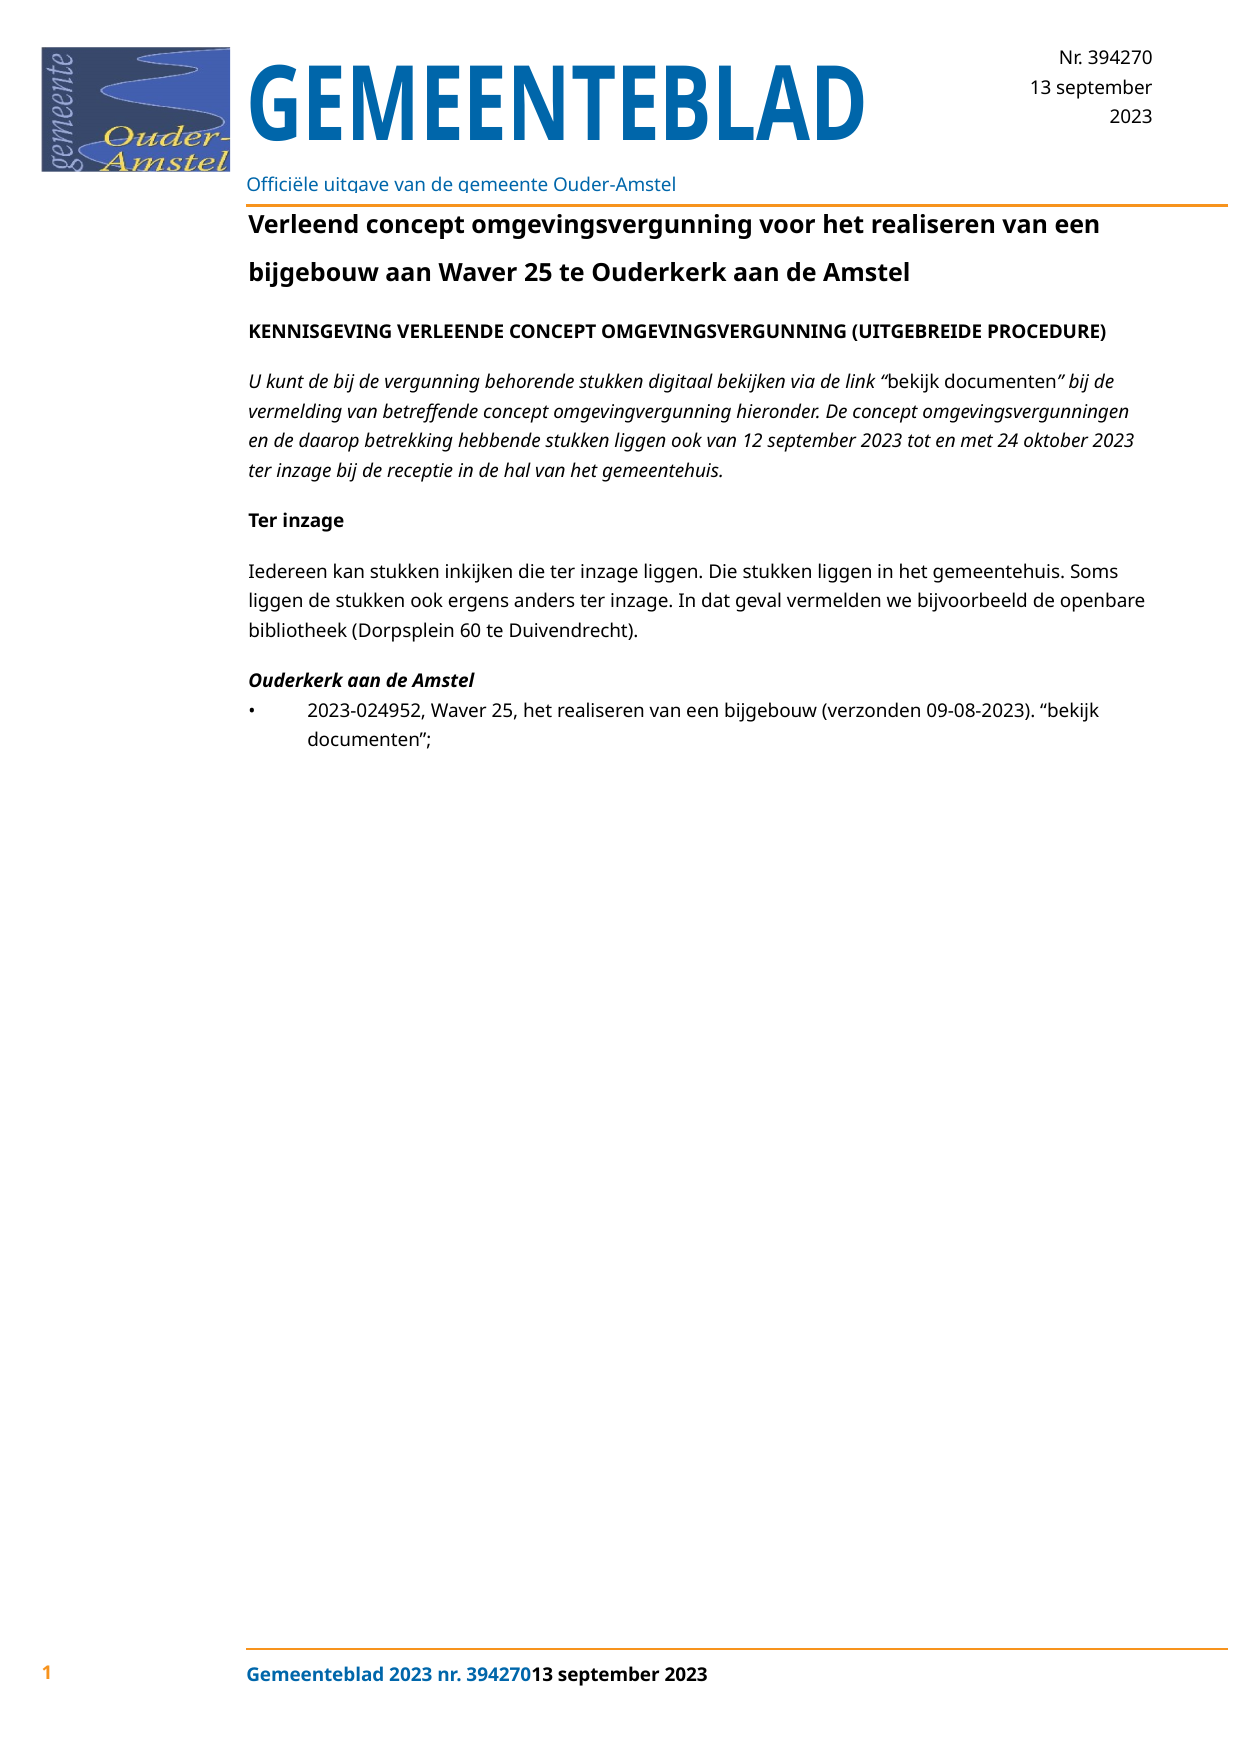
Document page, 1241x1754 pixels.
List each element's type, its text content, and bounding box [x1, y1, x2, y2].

picture [41, 47, 231, 172]
text KENNISGEVING VERLEENDE CONCEPT OMGEVINGSVERGUNNING (UITGEBREIDE PROCEDURE) [248, 318, 1152, 344]
text Ter inzage [248, 507, 1152, 533]
list 2023-024952, Waver 25, het realiseren van een bijgebouw (verzonden 09-08-2023). “bekijk documenten”; [248, 697, 1152, 752]
text Verleend concept omgevingsvergunning voor het realiseren van een bijgebouw aan Waver 25 te Ouderkerk aan de Amstel [248, 207, 1152, 288]
text Ouderkerk aan de Amstel [248, 667, 1152, 693]
text Iedereen kan stukken inkijken die ter inzage liggen. Die stukken liggen in het gemeentehuis. Soms liggen de stukken ook ergens anders ter inzage. In dat geval vermelden we bijvoorbeeld de openbare bibliotheek (Dorpsplein 60 te Duivendrecht). [248, 558, 1152, 643]
text U kunt de bij de vergunning behorende stukken digitaal bekijken via de link “bekijk documenten” bij de vermelding van betreffende concept omgevingvergunning hieronder. De concept omgevingsvergunningen en de daarop betrekking hebbende stukken liggen ook van 12 september 2023 tot en met 24 oktober 2023 ter inzage bij de receptie in de hal van het gemeentehuis. [248, 368, 1152, 483]
